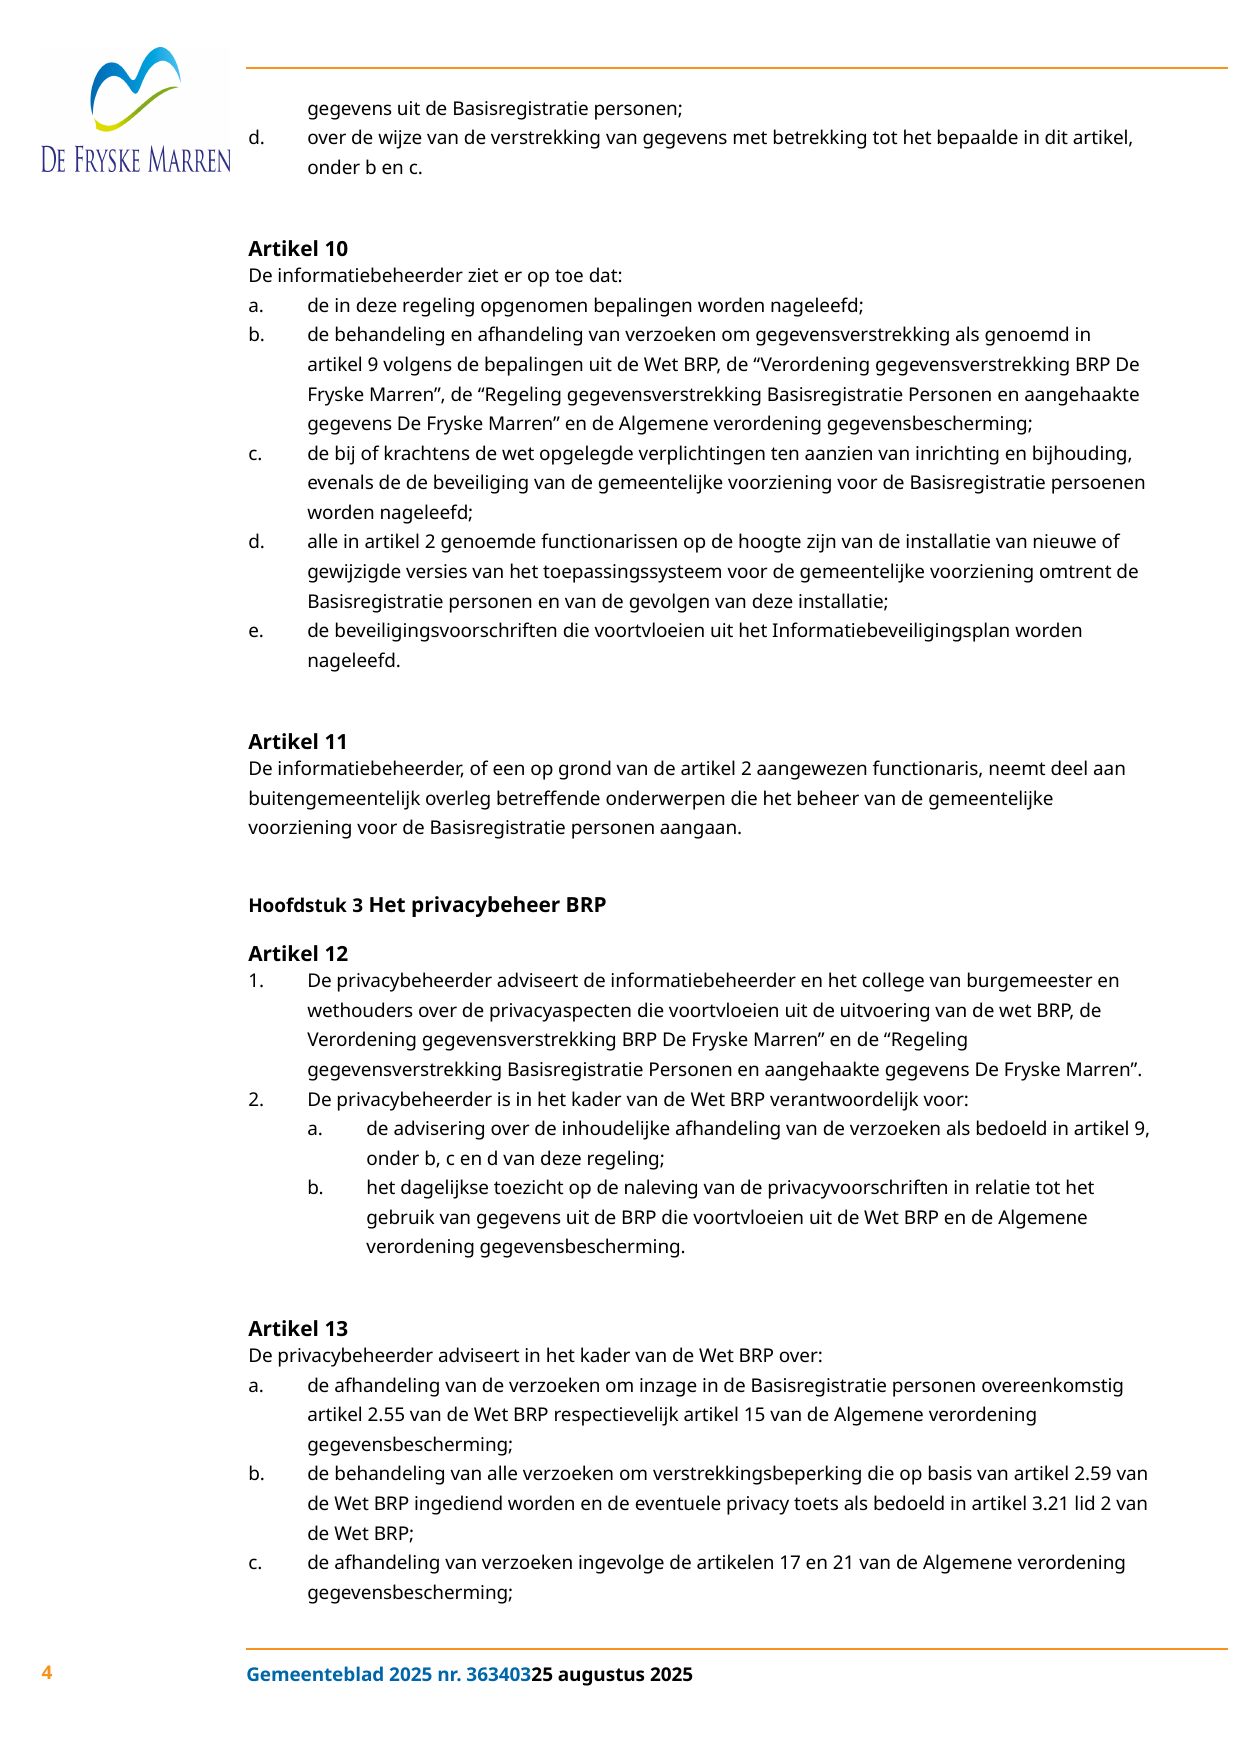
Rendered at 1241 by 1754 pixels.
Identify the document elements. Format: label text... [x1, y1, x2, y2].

list de beveiligingsvoorschriften die voortvloeien uit het Informatiebeveiligingsplan worden nageleefd. [248, 617, 1152, 673]
text De informatiebeheerder, of een op grond van de artikel 2 aangewezen functionaris, neemt deel aan buitengemeentelijk overleg betreffende onderwerpen die het beheer van de gemeentelijke voorziening voor de Basisregistratie personen aangaan. [248, 755, 1152, 840]
text Artikel 10 [248, 234, 1152, 262]
list alle in artikel 2 genoemde functionarissen op de hoogte zijn van de installatie van nieuwe of gewijzigde versies van het toepassingssysteem voor de gemeentelijke voorziening omtrent de Basisregistratie personen en van de gevolgen van deze installatie; [248, 529, 1152, 613]
list De privacybeheerder adviseert de informatiebeheerder en het college van burgemeester en wethouders over de privacyaspecten die voortvloeien uit de uitvoering van de wet BRP, de Verordening gegevensverstrekking BRP De Fryske Marren” en de “Regeling gegevensverstrekking Basisregistratie Personen en aangehaakte gegevens De Fryske Marren”. [248, 967, 1152, 1082]
list het dagelijkse toezicht op de naleving van de privacyvoorschriften in relatie tot het gebruik van gegevens uit de BRP die voortvloeien uit de Wet BRP en de Algemene verordening gegevensbescherming. [307, 1174, 1152, 1259]
list de behandeling van alle verzoeken om verstrekkingsbeperking die op basis van artikel 2.59 van de Wet BRP ingediend worden en de eventuele privacy toets als bedoeld in artikel 3.21 lid 2 van de Wet BRP; [248, 1461, 1152, 1545]
list de afhandeling van verzoeken ingevolge de artikelen 17 en 21 van de Algemene verordening gegevensbescherming; [248, 1549, 1152, 1604]
list de advisering over de inhoudelijke afhandeling van de verzoeken als bedoeld in artikel 9, onder b, c en d van deze regeling; [307, 1115, 1152, 1171]
text Artikel 12 [248, 939, 1152, 967]
text De informatiebeheerder ziet er op toe dat: [248, 262, 1152, 288]
list de behandeling en afhandeling van verzoeken om gegevensverstrekking als genoemd in artikel 9 volgens de bepalingen uit de Wet BRP, de “Verordening gegevensverstrekking BRP De Fryske Marren”, de “Regeling gegevensverstrekking Basisregistratie Personen en aangehaakte gegevens De Fryske Marren” en de Algemene verordening gegevensbescherming; [248, 322, 1152, 436]
list de bij of krachtens de wet opgelegde verplichtingen ten aanzien van inrichting en bijhouding, evenals de de beveiliging van de gemeentelijke voorziening voor de Basisregistratie persoenen worden nageleefd; [248, 440, 1152, 525]
picture [41, 47, 231, 172]
list de in deze regeling opgenomen bepalingen worden nageleefd; [248, 292, 1152, 318]
text Hoofdstuk 3 Het privacybeheer BRP [248, 890, 1152, 918]
list over de wijze van de verstrekking van gegevens met betrekking tot het bepaalde in dit artikel, onder b en c. [248, 124, 1152, 180]
list gegevens uit de Basisregistratie personen; [248, 95, 1152, 121]
list De privacybeheerder is in het kader van de Wet BRP verantwoordelijk voor: [248, 1086, 1152, 1112]
text De privacybeheerder adviseert in het kader van de Wet BRP over: [248, 1342, 1152, 1368]
text Artikel 13 [248, 1314, 1152, 1342]
text Artikel 11 [248, 727, 1152, 755]
list de afhandeling van de verzoeken om inzage in de Basisregistratie personen overeenkomstig artikel 2.55 van de Wet BRP respectievelijk artikel 15 van de Algemene verordening gegevensbescherming; [248, 1372, 1152, 1457]
